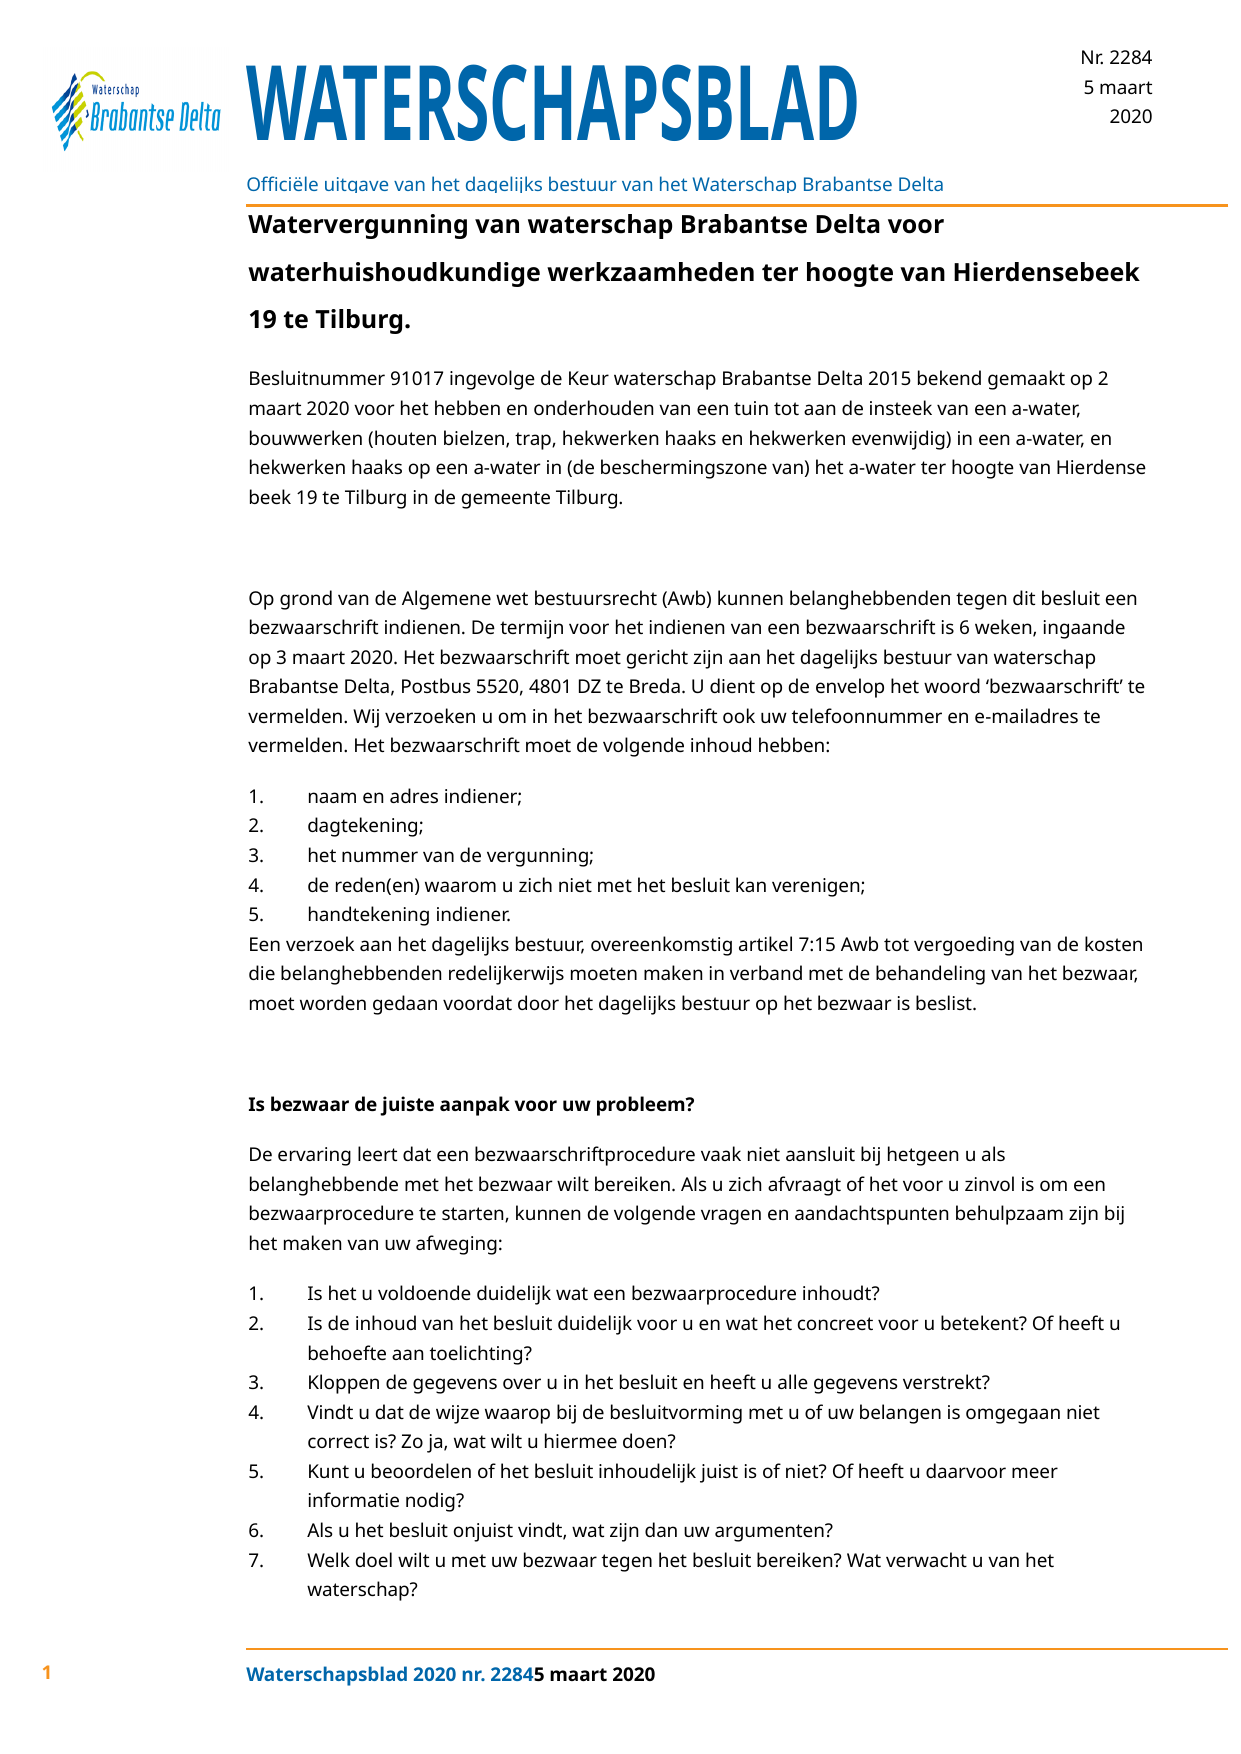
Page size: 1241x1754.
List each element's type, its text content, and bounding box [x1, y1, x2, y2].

picture [41, 47, 231, 172]
text Besluitnummer 91017 ingevolge de Keur waterschap Brabantse Delta 2015 bekend gemaakt op 2 maart 2020 voor het hebben en onderhouden van een tuin tot aan de insteek van een a-water, bouwwerken (houten bielzen, trap, hekwerken haaks en hekwerken evenwijdig) in een a-water, en hekwerken haaks op een a-water in (de beschermingszone van) het a-water ter hoogte van Hierdense beek 19 te Tilburg in de gemeente Tilburg. [248, 366, 1152, 509]
list Welk doel wilt u met uw bezwaar tegen het besluit bereiken? Wat verwacht u van het waterschap? [248, 1547, 1152, 1602]
list het nummer van de vergunning; [248, 842, 1152, 868]
text De ervaring leert dat een bezwaarschriftprocedure vaak niet aansluit bij hetgeen u als belanghebbende met het bezwaar wilt bereiken. Als u zich afvraagt of het voor u zinvol is om een bezwaarprocedure te starten, kunnen de volgende vragen en aandachtspunten behulpzaam zijn bij het maken van uw afweging: [248, 1141, 1152, 1256]
text Een verzoek aan het dagelijks bestuur, overeenkomstig artikel 7:15 Awb tot vergoeding van de kosten die belanghebbenden redelijkerwijs moeten maken in verband met de behandeling van het bezwaar, moet worden gedaan voordat door het dagelijks bestuur op het bezwaar is beslist. [248, 931, 1152, 1016]
list Is de inhoud van het besluit duidelijk voor u en wat het concreet voor u betekent? Of heeft u behoefte aan toelichting? [248, 1310, 1152, 1365]
list Kloppen de gegevens over u in het besluit en heeft u alle gegevens verstrekt? [248, 1369, 1152, 1395]
text Watervergunning van waterschap Brabantse Delta voor waterhuishoudkundige werkzaamheden ter hoogte van Hierdensebeek 19 te Tilburg. [248, 207, 1152, 336]
list de reden(en) waarom u zich niet met het besluit kan verenigen; [248, 872, 1152, 897]
text Is bezwaar de juiste aanpak voor uw probleem? [248, 1091, 1152, 1117]
list dagtekening; [248, 813, 1152, 838]
list Vindt u dat de wijze waarop bij de besluitvorming met u of uw belangen is omgegaan niet correct is? Zo ja, wat wilt u hiermee doen? [248, 1399, 1152, 1454]
list naam en adres indiener; [248, 783, 1152, 809]
list Is het u voldoende duidelijk wat een bezwaarprocedure inhoudt? [248, 1281, 1152, 1306]
text Op grond van de Algemene wet bestuursrecht (Awb) kunnen belanghebbenden tegen dit besluit een bezwaarschrift indienen. De termijn voor het indienen van een bezwaarschrift is 6 weken, ingaande op 3 maart 2020. Het bezwaarschrift moet gericht zijn aan het dagelijks bestuur van waterschap Brabantse Delta, Postbus 5520, 4801 DZ te Breda. U dient op de envelop het woord ‘bezwaarschrift’ te vermelden. Wij verzoeken u om in het bezwaarschrift ook uw telefoonnummer en e‑mailadres te vermelden. Het bezwaarschrift moet de volgende inhoud hebben: [248, 585, 1152, 758]
list Als u het besluit onjuist vindt, wat zijn dan uw argumenten? [248, 1517, 1152, 1543]
list Kunt u beoordelen of het besluit inhoudelijk juist is of niet? Of heeft u daarvoor meer informatie nodig? [248, 1458, 1152, 1513]
list handtekening indiener. [248, 901, 1152, 927]
